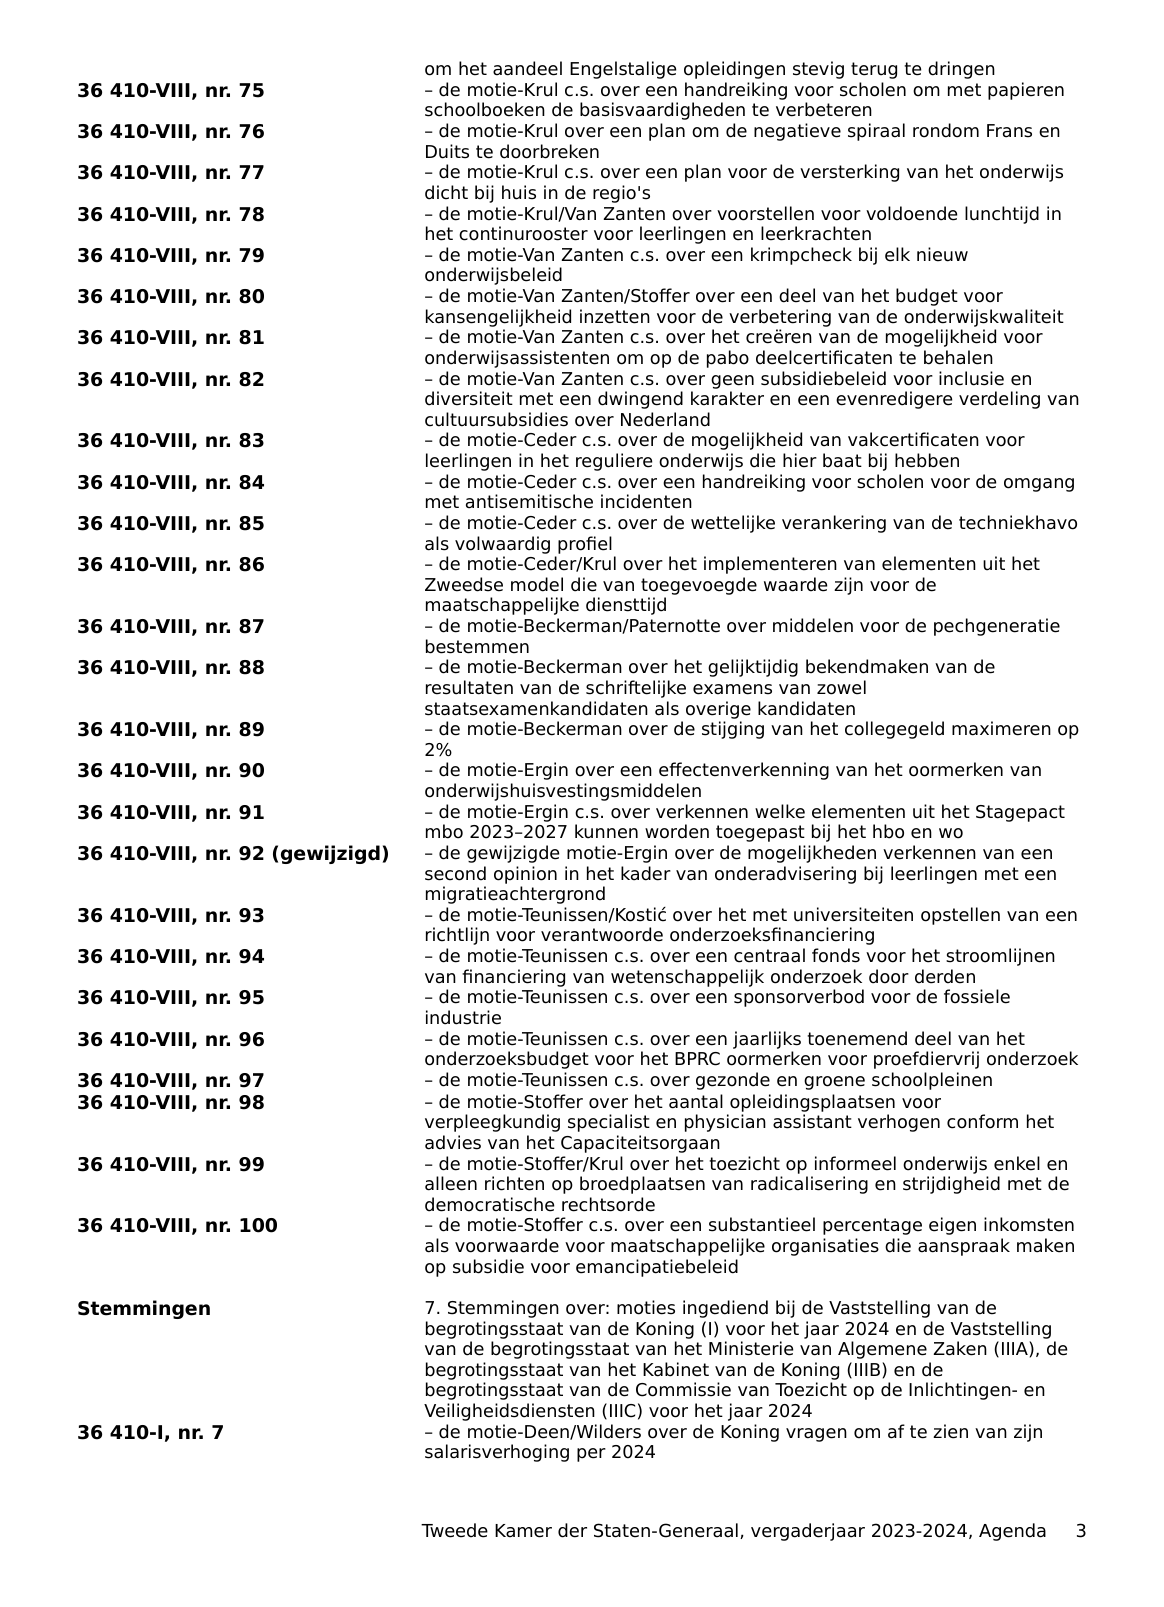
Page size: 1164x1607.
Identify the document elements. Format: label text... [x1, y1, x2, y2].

table_cell [401, 554, 418, 616]
table_cell [401, 245, 418, 286]
table_cell [401, 430, 418, 472]
table_cell [401, 204, 418, 245]
table_cell [401, 987, 418, 1028]
table_cell 36 410-VIII, nr. 93 [77, 905, 401, 946]
table_cell 36 410-VIII, nr. 98 [77, 1092, 401, 1153]
table_cell Stemmingen [77, 1298, 401, 1422]
table_cell [401, 657, 418, 719]
table_cell [77, 1277, 401, 1298]
table_cell [401, 327, 418, 368]
table_cell [401, 1029, 418, 1070]
table_cell – de motie-Teunissen/Kostić over het met universiteiten opstellen van een richtlijn voor verantwoorde onderzoeksfinanciering [418, 905, 1087, 946]
table_cell – de motie-Ceder c.s. over een handreiking voor scholen voor de omgang met antisemitische incidenten [418, 472, 1087, 513]
table_cell 36 410-VIII, nr. 96 [77, 1029, 401, 1070]
table_cell – de motie-Krul c.s. over een handreiking voor scholen om met papieren schoolboeken de basisvaardigheden te verbeteren [418, 80, 1087, 121]
table_cell 36 410-VIII, nr. 89 [77, 719, 401, 760]
table_cell [401, 802, 418, 843]
table_cell [401, 905, 418, 946]
table_cell – de motie-Deen/Wilders over de Koning vragen om af te zien van zijn salarisverhoging per 2024 [418, 1422, 1087, 1463]
table_cell 36 410-VIII, nr. 83 [77, 430, 401, 472]
table_cell [401, 1277, 418, 1298]
table_cell [401, 946, 418, 987]
table_cell 36 410-VIII, nr. 81 [77, 327, 401, 368]
table_cell 36 410-I, nr. 7 [77, 1422, 401, 1463]
table_cell – de motie-Stoffer/Krul over het toezicht op informeel onderwijs enkel en alleen richten op broedplaatsen van radicalisering en strijdigheid met de democratische rechtsorde [418, 1154, 1087, 1215]
table_cell – de motie-Krul/Van Zanten over voorstellen voor voldoende lunchtijd in het continurooster voor leerlingen en leerkrachten [418, 204, 1087, 245]
table_cell [401, 59, 418, 80]
table_cell – de motie-Teunissen c.s. over gezonde en groene schoolpleinen [418, 1070, 1087, 1092]
table_cell – de motie-Stoffer over het aantal opleidingsplaatsen voor verpleegkundig specialist en physician assistant verhogen conform het advies van het Capaciteitsorgaan [418, 1092, 1087, 1153]
table_cell [418, 1277, 1087, 1298]
table_cell – de motie-Beckerman over het gelijktijdig bekendmaken van de resultaten van de schriftelijke examens van zowel staatsexamenkandidaten als overige kandidaten [418, 657, 1087, 719]
table_cell 36 410-VIII, nr. 82 [77, 369, 401, 430]
table_cell – de motie-Van Zanten/Stoffer over een deel van het budget voor kansengelijkheid inzetten voor de verbetering van de onderwijskwaliteit [418, 286, 1087, 327]
table_cell 36 410-VIII, nr. 86 [77, 554, 401, 616]
table_cell 7. Stemmingen over: moties ingediend bij de Vaststelling van de begrotingsstaat van de Koning (I) voor het jaar 2024 en de Vaststelling van de begrotingsstaat van het Ministerie van Algemene Zaken (IIIA), de begrotingsstaat van het Kabinet van de Koning (IIIB) en de begrotingsstaat van de Commissie van Toezicht op de Inlichtingen- en Veiligheidsdiensten (IIIC) voor het jaar 2024 [418, 1298, 1087, 1422]
table_cell [401, 1422, 418, 1463]
table_cell – de motie-Krul over een plan om de negatieve spiraal rondom Frans en Duits te doorbreken [418, 121, 1087, 162]
table_cell – de motie-Teunissen c.s. over een jaarlijks toenemend deel van het onderzoeksbudget voor het BPRC oormerken voor proefdiervrij onderzoek [418, 1029, 1087, 1070]
table_cell [401, 513, 418, 554]
table_cell – de gewijzigde motie-Ergin over de mogelijkheden verkennen van een second opinion in het kader van onderadvisering bij leerlingen met een migratieachtergrond [418, 843, 1087, 905]
table_cell 36 410-VIII, nr. 90 [77, 760, 401, 802]
table_cell [401, 760, 418, 802]
table_cell 36 410-VIII, nr. 79 [77, 245, 401, 286]
table_cell – de motie-Teunissen c.s. over een sponsorverbod voor de fossiele industrie [418, 987, 1087, 1028]
table_cell [401, 1215, 418, 1277]
table_cell – de motie-Ceder c.s. over de wettelijke verankering van de techniekhavo als volwaardig profiel [418, 513, 1087, 554]
table_cell 36 410-VIII, nr. 97 [77, 1070, 401, 1092]
table_cell [401, 1070, 418, 1092]
table_cell 36 410-VIII, nr. 94 [77, 946, 401, 987]
table_cell – de motie-Beckerman/Paternotte over middelen voor de pechgeneratie bestemmen [418, 616, 1087, 657]
table_cell [401, 472, 418, 513]
table_cell – de motie-Van Zanten c.s. over een krimpcheck bij elk nieuw onderwijsbeleid [418, 245, 1087, 286]
table_cell 36 410-VIII, nr. 76 [77, 121, 401, 162]
table_cell [401, 719, 418, 760]
table_cell 36 410-VIII, nr. 91 [77, 802, 401, 843]
table_cell [401, 843, 418, 905]
table_cell – de motie-Teunissen c.s. over een centraal fonds voor het stroomlijnen van financiering van wetenschappelijk onderzoek door derden [418, 946, 1087, 987]
table_cell [401, 162, 418, 203]
table_cell [77, 59, 401, 80]
table_cell [401, 1298, 418, 1422]
table_cell 36 410-VIII, nr. 100 [77, 1215, 401, 1277]
table_cell om het aandeel Engelstalige opleidingen stevig terug te dringen [418, 59, 1087, 80]
table_cell [401, 616, 418, 657]
table_cell – de motie-Krul c.s. over een plan voor de versterking van het onderwijs dicht bij huis in de regio's [418, 162, 1087, 203]
table_cell 36 410-VIII, nr. 85 [77, 513, 401, 554]
table_cell – de motie-Van Zanten c.s. over het creëren van de mogelijkheid voor onderwijsassistenten om op de pabo deelcertificaten te behalen [418, 327, 1087, 368]
table_cell – de motie-Beckerman over de stijging van het collegegeld maximeren op 2% [418, 719, 1087, 760]
table_cell – de motie-Stoffer c.s. over een substantieel percentage eigen inkomsten als voorwaarde voor maatschappelijke organisaties die aanspraak maken op subsidie voor emancipatiebeleid [418, 1215, 1087, 1277]
table_cell [401, 286, 418, 327]
table_cell [401, 80, 418, 121]
table_cell [401, 1154, 418, 1215]
table_cell – de motie-Ergin c.s. over verkennen welke elementen uit het Stagepact mbo 2023–2027 kunnen worden toegepast bij het hbo en wo [418, 802, 1087, 843]
table_cell 36 410-VIII, nr. 80 [77, 286, 401, 327]
table_cell 36 410-VIII, nr. 84 [77, 472, 401, 513]
table_cell – de motie-Ceder c.s. over de mogelijkheid van vakcertificaten voor leerlingen in het reguliere onderwijs die hier baat bij hebben [418, 430, 1087, 472]
table_cell [401, 369, 418, 430]
table_cell 36 410-VIII, nr. 77 [77, 162, 401, 203]
table_cell 36 410-VIII, nr. 78 [77, 204, 401, 245]
table_cell [401, 1092, 418, 1153]
table_cell 36 410-VIII, nr. 88 [77, 657, 401, 719]
table_cell 36 410-VIII, nr. 87 [77, 616, 401, 657]
table_cell 36 410-VIII, nr. 95 [77, 987, 401, 1028]
table_cell 36 410-VIII, nr. 75 [77, 80, 401, 121]
table_cell [401, 121, 418, 162]
table_cell – de motie-Ceder/Krul over het implementeren van elementen uit het Zweedse model die van toegevoegde waarde zijn voor de maatschappelijke diensttijd [418, 554, 1087, 616]
table_cell – de motie-Ergin over een effectenverkenning van het oormerken van onderwijshuisvestingsmiddelen [418, 760, 1087, 802]
table_cell 36 410-VIII, nr. 92 (gewijzigd) [77, 843, 401, 905]
table_cell 36 410-VIII, nr. 99 [77, 1154, 401, 1215]
table_cell – de motie-Van Zanten c.s. over geen subsidiebeleid voor inclusie en diversiteit met een dwingend karakter en een evenredigere verdeling van cultuursubsidies over Nederland [418, 369, 1087, 430]
